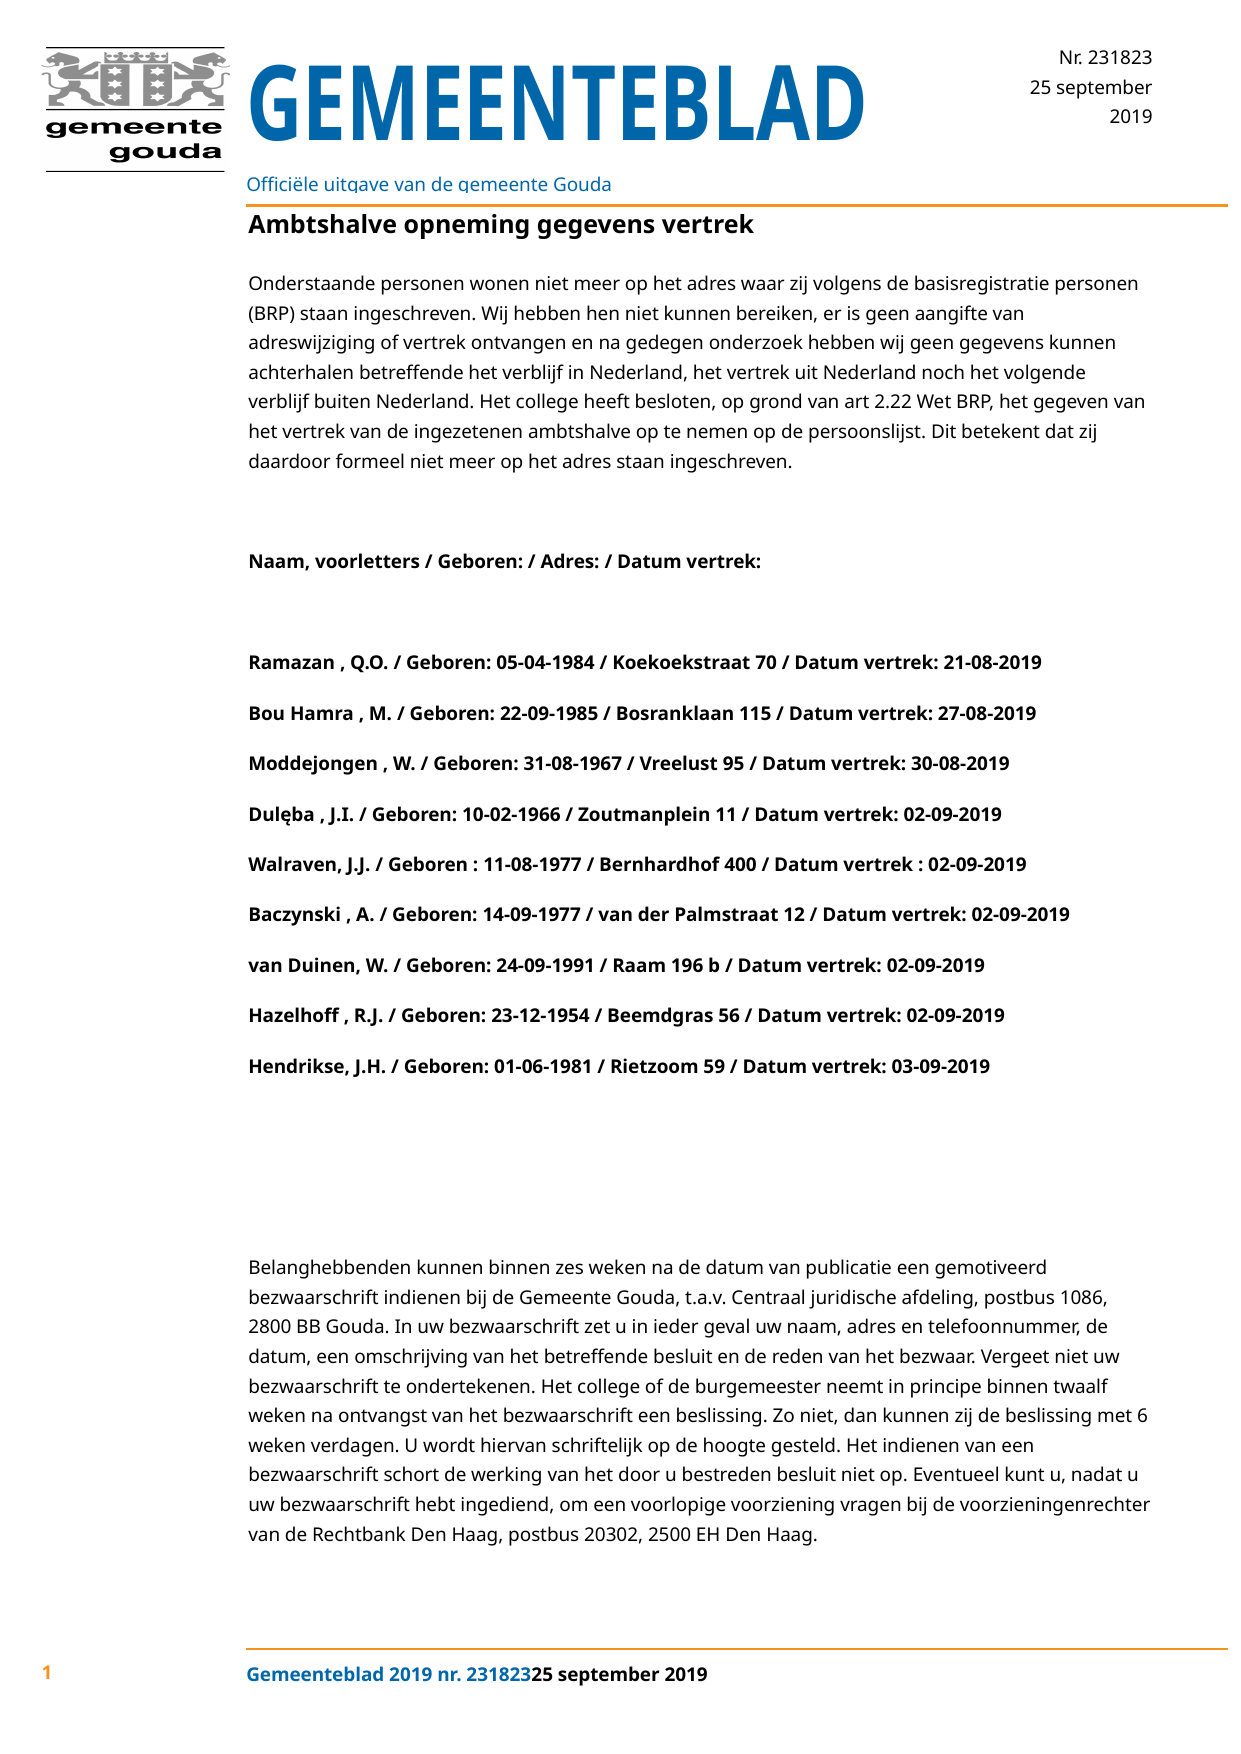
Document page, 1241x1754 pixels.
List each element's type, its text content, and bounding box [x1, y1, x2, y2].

text Naam, voorletters / Geboren: / Adres: / Datum vertrek: [248, 549, 1152, 574]
text Walraven, J.J. / Geboren : 11-08-1977 / Bernhardhof 400 / Datum vertrek : 02-09-2019 [248, 851, 1152, 877]
text Dulęba , J.I. / Geboren: 10-02-1966 / Zoutmanplein 11 / Datum vertrek: 02-09-2019 [248, 801, 1152, 826]
text Bou Hamra , M. / Geboren: 22-09-1985 / Bosranklaan 115 / Datum vertrek: 27-08-2019 [248, 700, 1152, 726]
text van Duinen, W. / Geboren: 24-09-1991 / Raam 196 b / Datum vertrek: 02-09-2019 [248, 952, 1152, 978]
picture [41, 47, 231, 172]
text Onderstaande personen wonen niet meer op het adres waar zij volgens de basisregistratie personen (BRP) staan ingeschreven. Wij hebben hen niet kunnen bereiken, er is geen aangifte van adreswijziging of vertrek ontvangen en na gedegen onderzoek hebben wij geen gegevens kunnen achterhalen betreffende het verblijf in Nederland, het vertrek uit Nederland noch het volgende verblijf buiten Nederland. Het college heeft besloten, op grond van art 2.22 Wet BRP, het gegeven van het vertrek van de ingezetenen ambtshalve op te nemen op de persoonslijst. Dit betekent dat zij daardoor formeel niet meer op het adres staan ingeschreven. [248, 270, 1152, 473]
text Hendrikse, J.H. / Geboren: 01-06-1981 / Rietzoom 59 / Datum vertrek: 03-09-2019 [248, 1053, 1152, 1078]
text Belanghebbenden kunnen binnen zes weken na de datum van publicatie een gemotiveerd bezwaarschrift indienen bij de Gemeente Gouda, t.a.v. Centraal juridische afdeling, postbus 1086, 2800 BB Gouda. In uw bezwaarschrift zet u in ieder geval uw naam, adres en telefoonnummer, de datum, een omschrijving van het betreffende besluit en de reden van het bezwaar. Vergeet niet uw bezwaarschrift te ondertekenen. Het college of de burgemeester neemt in principe binnen twaalf weken na ontvangst van het bezwaarschrift een beslissing. Zo niet, dan kunnen zij de beslissing met 6 weken verdagen. U wordt hiervan schriftelijk op de hoogte gesteld. Het indienen van een bezwaarschrift schort de werking van het door u bestreden besluit niet op. Eventueel kunt u, nadat u uw bezwaarschrift hebt ingediend, om een voorlopige voorziening vragen bij de voorzieningenrechter van de Rechtbank Den Haag, postbus 20302, 2500 EH Den Haag. [248, 1254, 1152, 1546]
text Hazelhoff , R.J. / Geboren: 23-12-1954 / Beemdgras 56 / Datum vertrek: 02-09-2019 [248, 1002, 1152, 1028]
text Ramazan , Q.O. / Geboren: 05-04-1984 / Koekoekstraat 70 / Datum vertrek: 21-08-2019 [248, 649, 1152, 675]
text Ambtshalve opneming gegevens vertrek [248, 207, 1152, 241]
text Baczynski , A. / Geboren: 14-09-1977 / van der Palmstraat 12 / Datum vertrek: 02-09-2019 [248, 902, 1152, 927]
text Moddejongen , W. / Geboren: 31-08-1967 / Vreelust 95 / Datum vertrek: 30-08-2019 [248, 750, 1152, 776]
